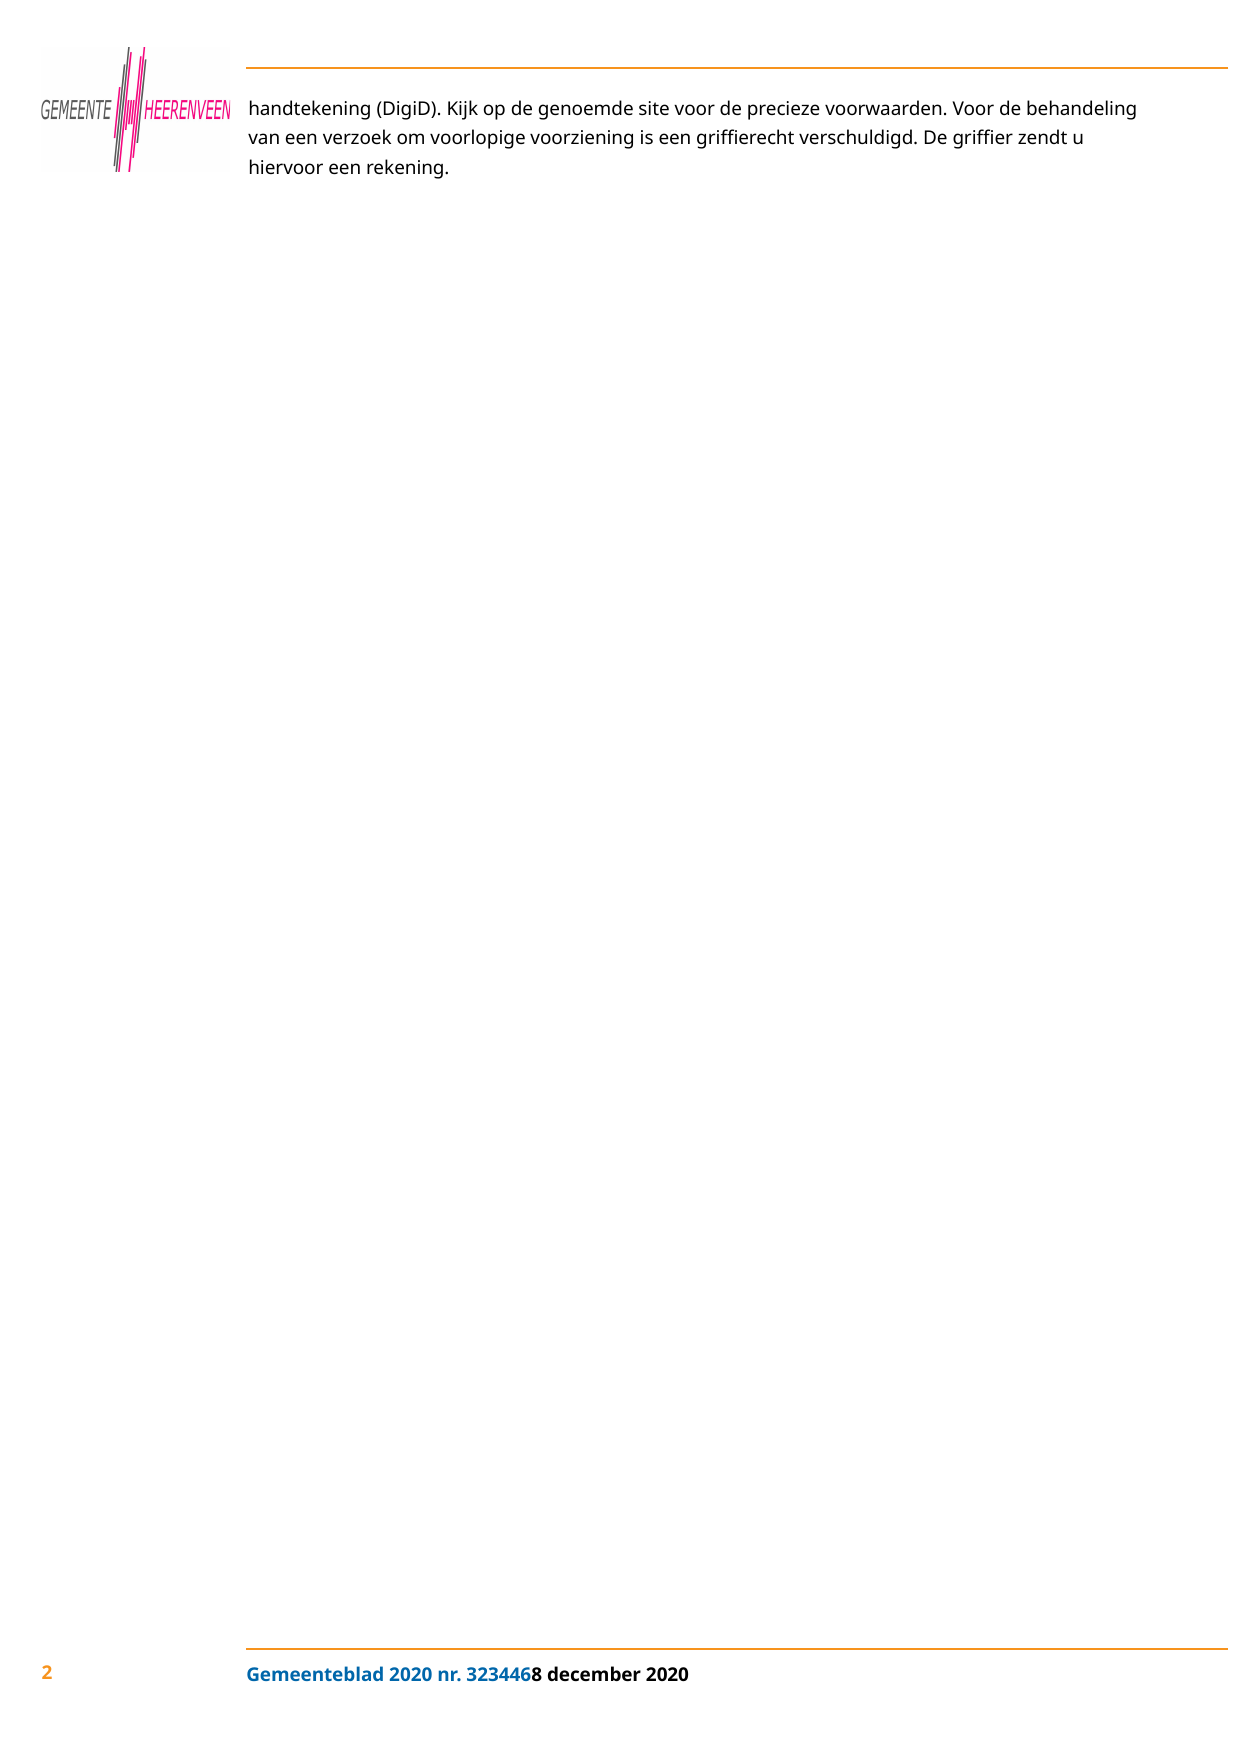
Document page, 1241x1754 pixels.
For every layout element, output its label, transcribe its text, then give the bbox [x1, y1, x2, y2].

text handtekening (DigiD). Kijk op de genoemde site voor de precieze voorwaarden. Voor de behandeling van een verzoek om voorlopige voorziening is een griffierecht verschuldigd. De griffier zendt u hiervoor een rekening. [248, 95, 1152, 180]
picture [41, 47, 231, 172]
